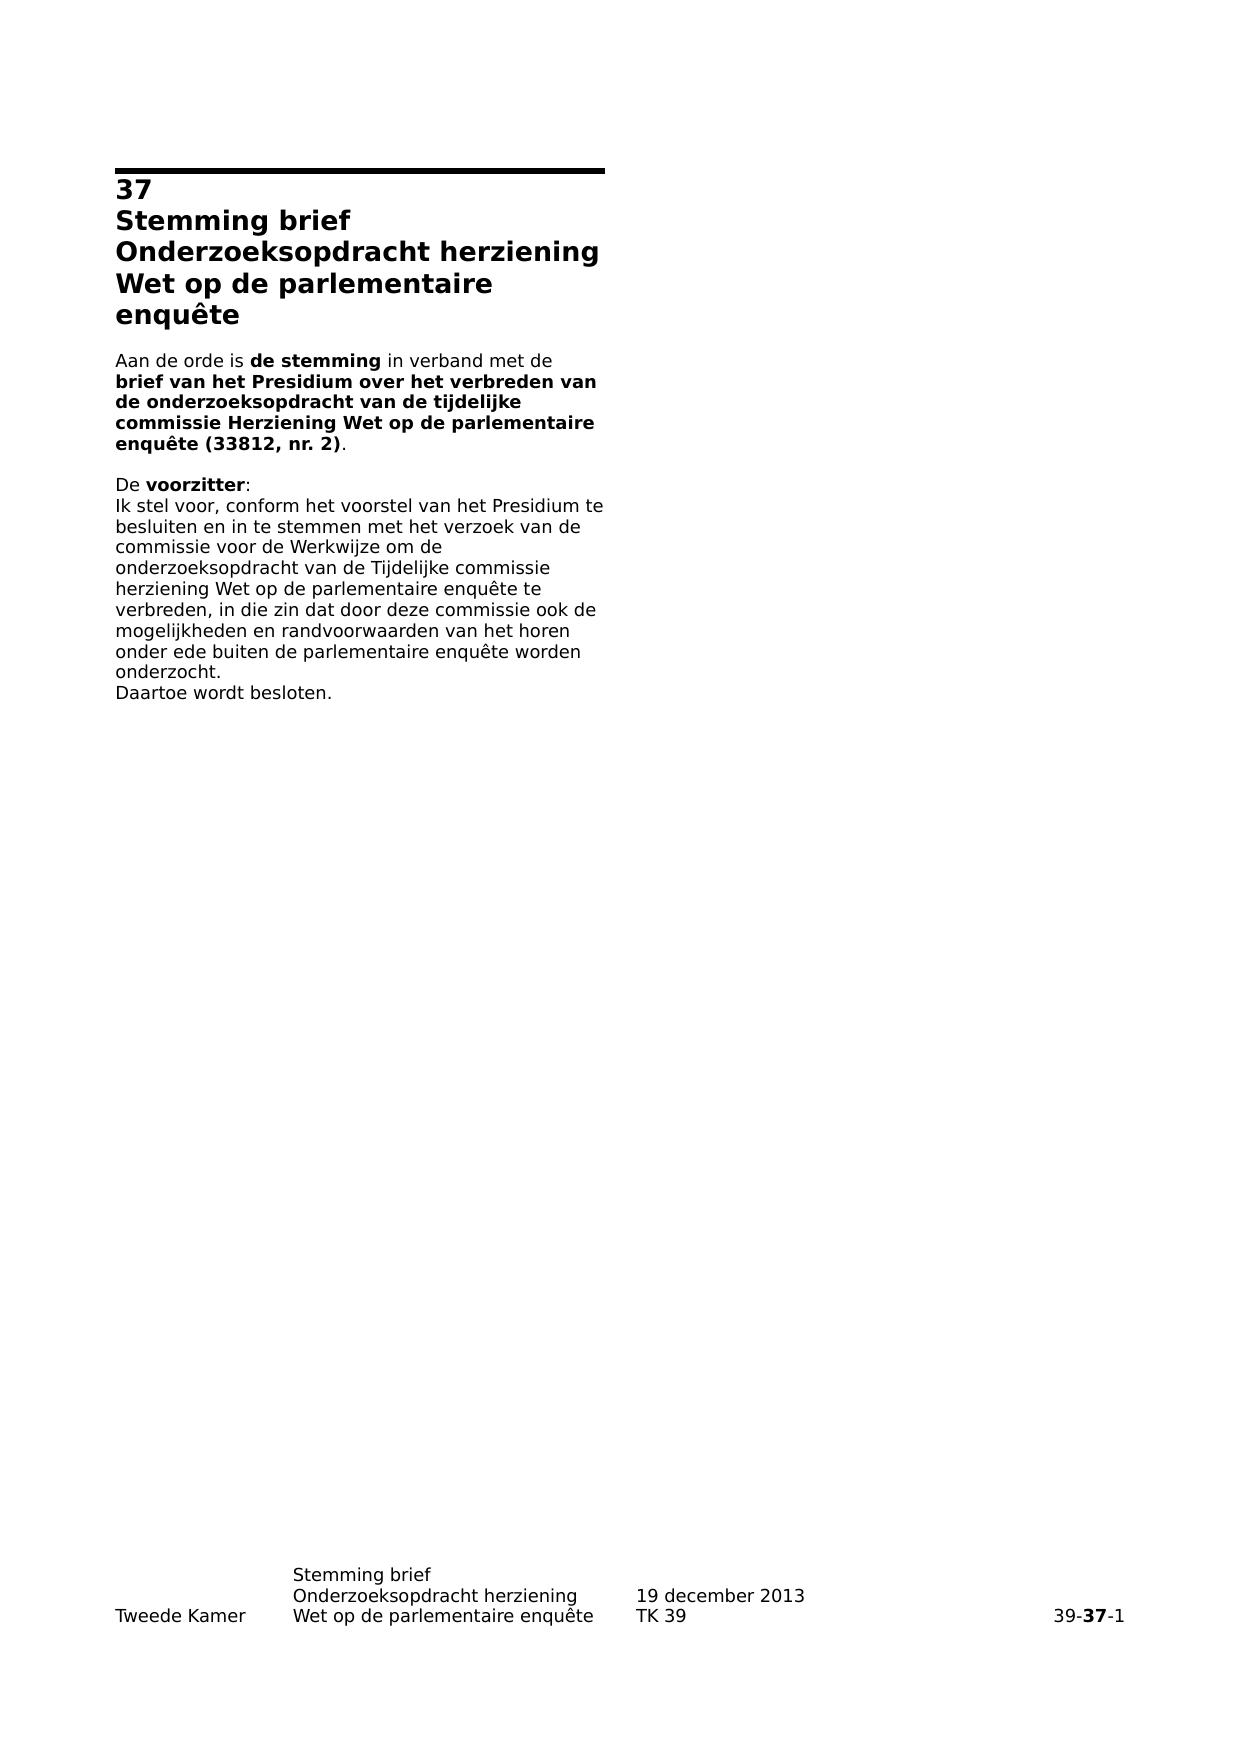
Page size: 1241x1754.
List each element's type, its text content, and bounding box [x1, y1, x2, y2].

text Ik stel voor, conform het voorstel van het Presidium te besluiten en in te stemmen met het verzoek van de commissie voor de Werkwijze om de onderzoeksopdracht van de Tijdelijke commissie herziening Wet op de parlementaire enquête te verbreden, in die zin dat door deze commissie ook de mogelijkheden en randvoorwaarden van het horen onder ede buiten de parlementaire enquête worden onderzocht. [115, 496, 605, 683]
text Aan de orde is de stemming in verband met de brief van het Presidium over het verbreden van de onderzoeksopdracht van de tijdelijke commissie Herziening Wet op de parlementaire enquête (33812, nr. 2). [115, 351, 605, 455]
text Daartoe wordt besloten. [115, 683, 605, 704]
text De voorzitter: [115, 475, 605, 496]
title 37 Stemming brief Onderzoeksopdracht herziening Wet op de parlementaire enquête [115, 174, 605, 331]
